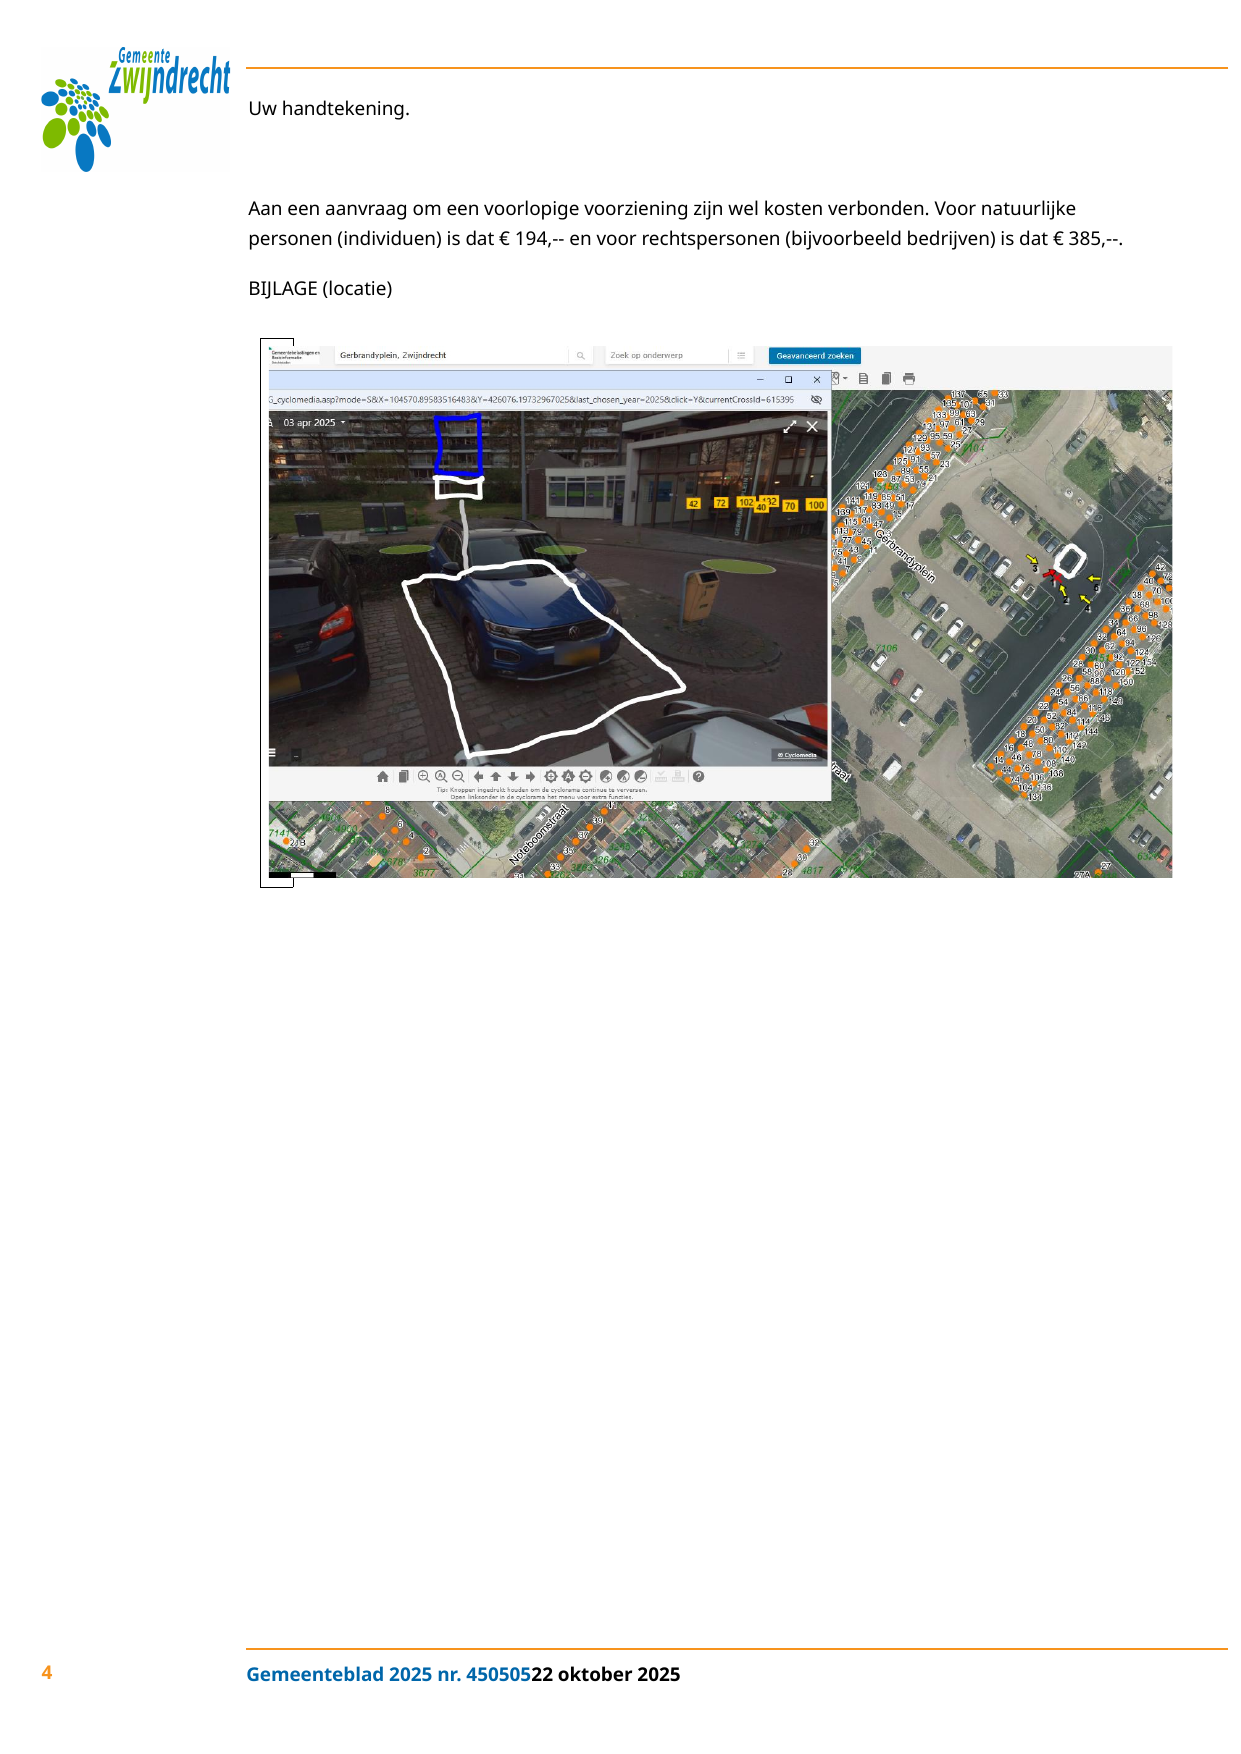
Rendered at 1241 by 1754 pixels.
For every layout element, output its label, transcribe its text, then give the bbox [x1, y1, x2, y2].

picture [268, 346, 1173, 878]
text Aan een aanvraag om een voorlopige voorziening zijn wel kosten verbonden. Voor natuurlijke personen (individuen) is dat € 194,-- en voor rechtspersonen (bijvoorbeeld bedrijven) is dat € 385,--. [248, 196, 1152, 251]
text Uw handtekening. [248, 95, 1152, 121]
text BIJLAGE (locatie) [248, 276, 1152, 301]
picture [41, 47, 231, 172]
